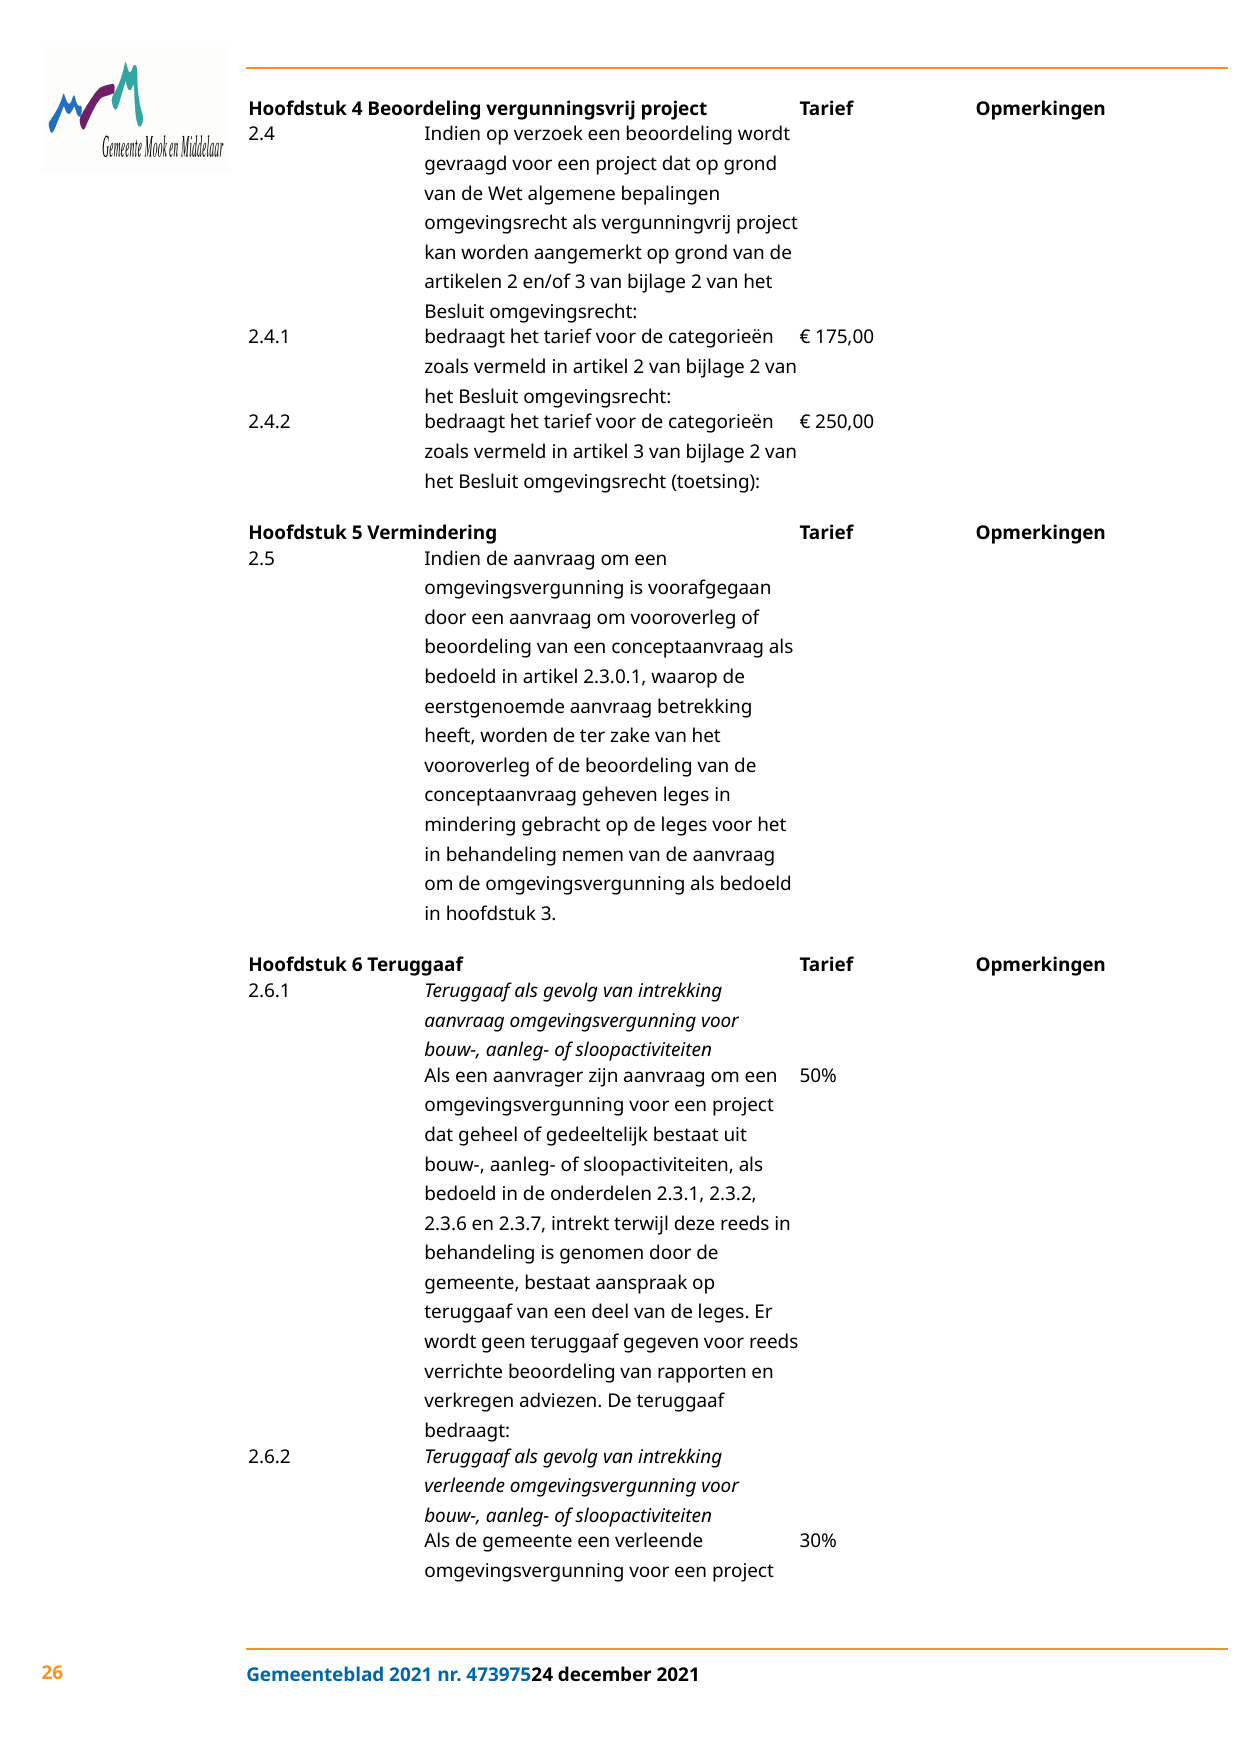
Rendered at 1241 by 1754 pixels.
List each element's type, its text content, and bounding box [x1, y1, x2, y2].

table_cell [975, 324, 1152, 409]
table_cell 2.4 [248, 121, 424, 324]
table_cell 30% [799, 1528, 975, 1583]
table_cell [975, 409, 1152, 493]
table_cell [248, 494, 424, 519]
table_cell 2.4.2 [248, 409, 424, 493]
table_cell bedraagt het tarief voor de categorieën zoals vermeld in artikel 3 van bijlage 2 van het Besluit omgevingsrecht (toetsing): [424, 409, 799, 493]
table_cell Hoofdstuk 5 Vermindering [248, 519, 799, 545]
table_cell [799, 121, 975, 324]
table_cell [799, 545, 975, 926]
table_cell [424, 494, 799, 519]
table_cell 50% [799, 1062, 975, 1443]
table_cell 2.4.1 [248, 324, 424, 409]
table_cell Tarief [799, 95, 975, 121]
table_cell [975, 1062, 1152, 1443]
table_cell € 250,00 [799, 409, 975, 493]
table_cell bedraagt het tarief voor de categorieën zoals vermeld in artikel 2 van bijlage 2 van het Besluit omgevingsrecht: [424, 324, 799, 409]
table_cell € 175,00 [799, 324, 975, 409]
table_cell [975, 545, 1152, 926]
table_cell [799, 1443, 975, 1528]
table_cell Als een aanvrager zijn aanvraag om een omgevingsvergunning voor een project dat geheel of gedeeltelijk bestaat uit bouw-, aanleg- of sloopactiviteiten, als bedoeld in de onderdelen 2.3.1, 2.3.2, 2.3.6 en 2.3.7, intrekt terwijl deze reeds in behandeling is genomen door de gemeente, bestaat aanspraak op teruggaaf van een deel van de leges. Er wordt geen teruggaaf gegeven voor reeds verrichte beoordeling van rapporten en verkregen adviezen. De teruggaaf bedraagt: [424, 1062, 799, 1443]
picture [41, 47, 231, 172]
table_cell [248, 926, 424, 951]
table_cell Als de gemeente een verleende omgevingsvergunning voor een project [424, 1528, 799, 1583]
table_cell Opmerkingen [975, 95, 1152, 121]
table_cell 2.6.2 [248, 1443, 424, 1528]
table_cell [975, 926, 1152, 951]
table_cell Opmerkingen [975, 519, 1152, 545]
table_cell [248, 1062, 424, 1443]
table_cell Teruggaaf als gevolg van intrekking verleende omgevingsvergunning voor bouw-, aanleg- of sloopactiviteiten [424, 1443, 799, 1528]
table_cell Hoofdstuk 6 Teruggaaf [248, 951, 799, 977]
table_cell Indien op verzoek een beoordeling wordt gevraagd voor een project dat op grond van de Wet algemene bepalingen omgevingsrecht als vergunningvrij project kan worden aangemerkt op grond van de artikelen 2 en/of 3 van bijlage 2 van het Besluit omgevingsrecht: [424, 121, 799, 324]
table_cell 2.5 [248, 545, 424, 926]
table_cell [975, 1528, 1152, 1583]
table_cell [424, 926, 799, 951]
table_cell Hoofdstuk 4 Beoordeling vergunningsvrij project [248, 95, 799, 121]
table_cell Indien de aanvraag om een omgevingsvergunning is voorafgegaan door een aanvraag om vooroverleg of beoordeling van een conceptaanvraag als bedoeld in artikel 2.3.0.1, waarop de eerstgenoemde aanvraag betrekking heeft, worden de ter zake van het vooroverleg of de beoordeling van de conceptaanvraag geheven leges in mindering gebracht op de leges voor het in behandeling nemen van de aanvraag om de omgevingsvergunning als bedoeld in hoofdstuk 3. [424, 545, 799, 926]
table_cell [799, 494, 975, 519]
table_cell Teruggaaf als gevolg van intrekking aanvraag omgevingsvergunning voor bouw-, aanleg- of sloopactiviteiten [424, 977, 799, 1062]
table_cell Tarief [799, 951, 975, 977]
table_cell Tarief [799, 519, 975, 545]
table_cell [248, 1528, 424, 1583]
table_cell 2.6.1 [248, 977, 424, 1062]
table_cell [799, 926, 975, 951]
table_cell [975, 494, 1152, 519]
table_cell Opmerkingen [975, 951, 1152, 977]
table_cell [975, 977, 1152, 1062]
table_cell [975, 121, 1152, 324]
table_cell [975, 1443, 1152, 1528]
table_cell [799, 977, 975, 1062]
